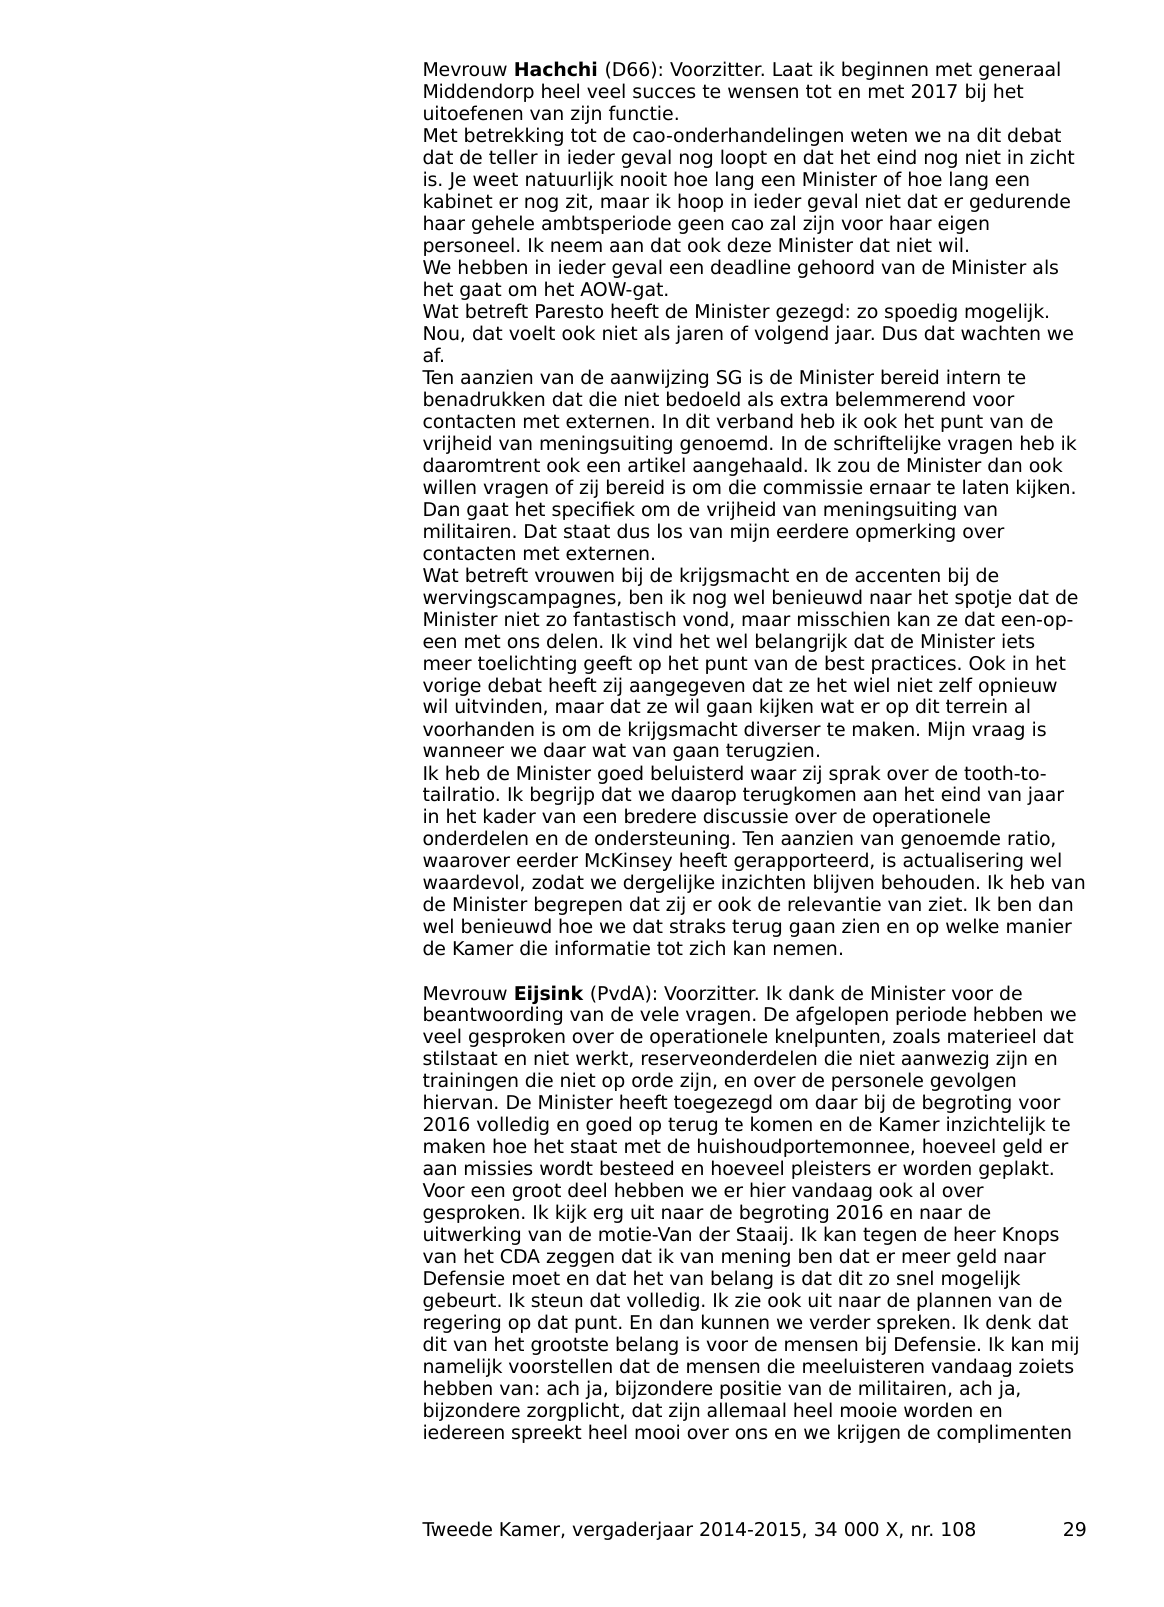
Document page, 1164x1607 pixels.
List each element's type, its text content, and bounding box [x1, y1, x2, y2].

text Mevrouw Hachchi (D66): Voorzitter. Laat ik beginnen met generaal Middendorp heel veel succes te wensen tot en met 2017 bij het uitoefenen van zijn functie. [422, 59, 1087, 125]
text Ik heb de Minister goed beluisterd waar zij sprak over de tooth-to-tailratio. Ik begrijp dat we daarop terugkomen aan het eind van jaar in het kader van een bredere discussie over de operationele onderdelen en de ondersteuning. Ten aanzien van genoemde ratio, waarover eerder McKinsey heeft gerapporteerd, is actualisering wel waardevol, zodat we dergelijke inzichten blijven behouden. Ik heb van de Minister begrepen dat zij er ook de relevantie van ziet. Ik ben dan wel benieuwd hoe we dat straks terug gaan zien en op welke manier de Kamer die informatie tot zich kan nemen. [422, 762, 1087, 960]
text Wat betreft Paresto heeft de Minister gezegd: zo spoedig mogelijk. Nou, dat voelt ook niet als jaren of volgend jaar. Dus dat wachten we af. [422, 301, 1087, 367]
text Met betrekking tot de cao-onderhandelingen weten we na dit debat dat de teller in ieder geval nog loopt en dat het eind nog niet in zicht is. Je weet natuurlijk nooit hoe lang een Minister of hoe lang een kabinet er nog zit, maar ik hoop in ieder geval niet dat er gedurende haar gehele ambtsperiode geen cao zal zijn voor haar eigen personeel. Ik neem aan dat ook deze Minister dat niet wil. [422, 125, 1087, 257]
text Wat betreft vrouwen bij de krijgsmacht en de accenten bij de wervingscampagnes, ben ik nog wel benieuwd naar het spotje dat de Minister niet zo fantastisch vond, maar misschien kan ze dat een-op-een met ons delen. Ik vind het wel belangrijk dat de Minister iets meer toelichting geeft op het punt van de best practices. Ook in het vorige debat heeft zij aangegeven dat ze het wiel niet zelf opnieuw wil uitvinden, maar dat ze wil gaan kijken wat er op dit terrein al voorhanden is om de krijgsmacht diverser te maken. Mijn vraag is wanneer we daar wat van gaan terugzien. [422, 564, 1087, 762]
text Ten aanzien van de aanwijzing SG is de Minister bereid intern te benadrukken dat die niet bedoeld als extra belemmerend voor contacten met externen. In dit verband heb ik ook het punt van de vrijheid van meningsuiting genoemd. In de schriftelijke vragen heb ik daaromtrent ook een artikel aangehaald. Ik zou de Minister dan ook willen vragen of zij bereid is om die commissie ernaar te laten kijken. Dan gaat het specifiek om de vrijheid van meningsuiting van militairen. Dat staat dus los van mijn eerdere opmerking over contacten met externen. [422, 367, 1087, 564]
text We hebben in ieder geval een deadline gehoord van de Minister als het gaat om het AOW-gat. [422, 257, 1087, 301]
text Mevrouw Eijsink (PvdA): Voorzitter. Ik dank de Minister voor de beantwoording van de vele vragen. De afgelopen periode hebben we veel gesproken over de operationele knelpunten, zoals materieel dat stilstaat en niet werkt, reserveonderdelen die niet aanwezig zijn en trainingen die niet op orde zijn, en over de personele gevolgen hiervan. De Minister heeft toegezegd om daar bij de begroting voor 2016 volledig en goed op terug te komen en de Kamer inzichtelijk te maken hoe het staat met de huishoudportemonnee, hoeveel geld er aan missies wordt besteed en hoeveel pleisters er worden geplakt. Voor een groot deel hebben we er hier vandaag ook al over gesproken. Ik kijk erg uit naar de begroting 2016 en naar de uitwerking van de motie-Van der Staaij. Ik kan tegen de heer Knops van het CDA zeggen dat ik van mening ben dat er meer geld naar Defensie moet en dat het van belang is dat dit zo snel mogelijk gebeurt. Ik steun dat volledig. Ik zie ook uit naar de plannen van de regering op dat punt. En dan kunnen we verder spreken. Ik denk dat dit van het grootste belang is voor de mensen bij Defensie. Ik kan mij namelijk voorstellen dat de mensen die meeluisteren vandaag zoiets hebben van: ach ja, bijzondere positie van de militairen, ach ja, bijzondere zorgplicht, dat zijn allemaal heel mooie worden en iedereen spreekt heel mooi over ons en we krijgen de complimenten [422, 982, 1087, 1444]
